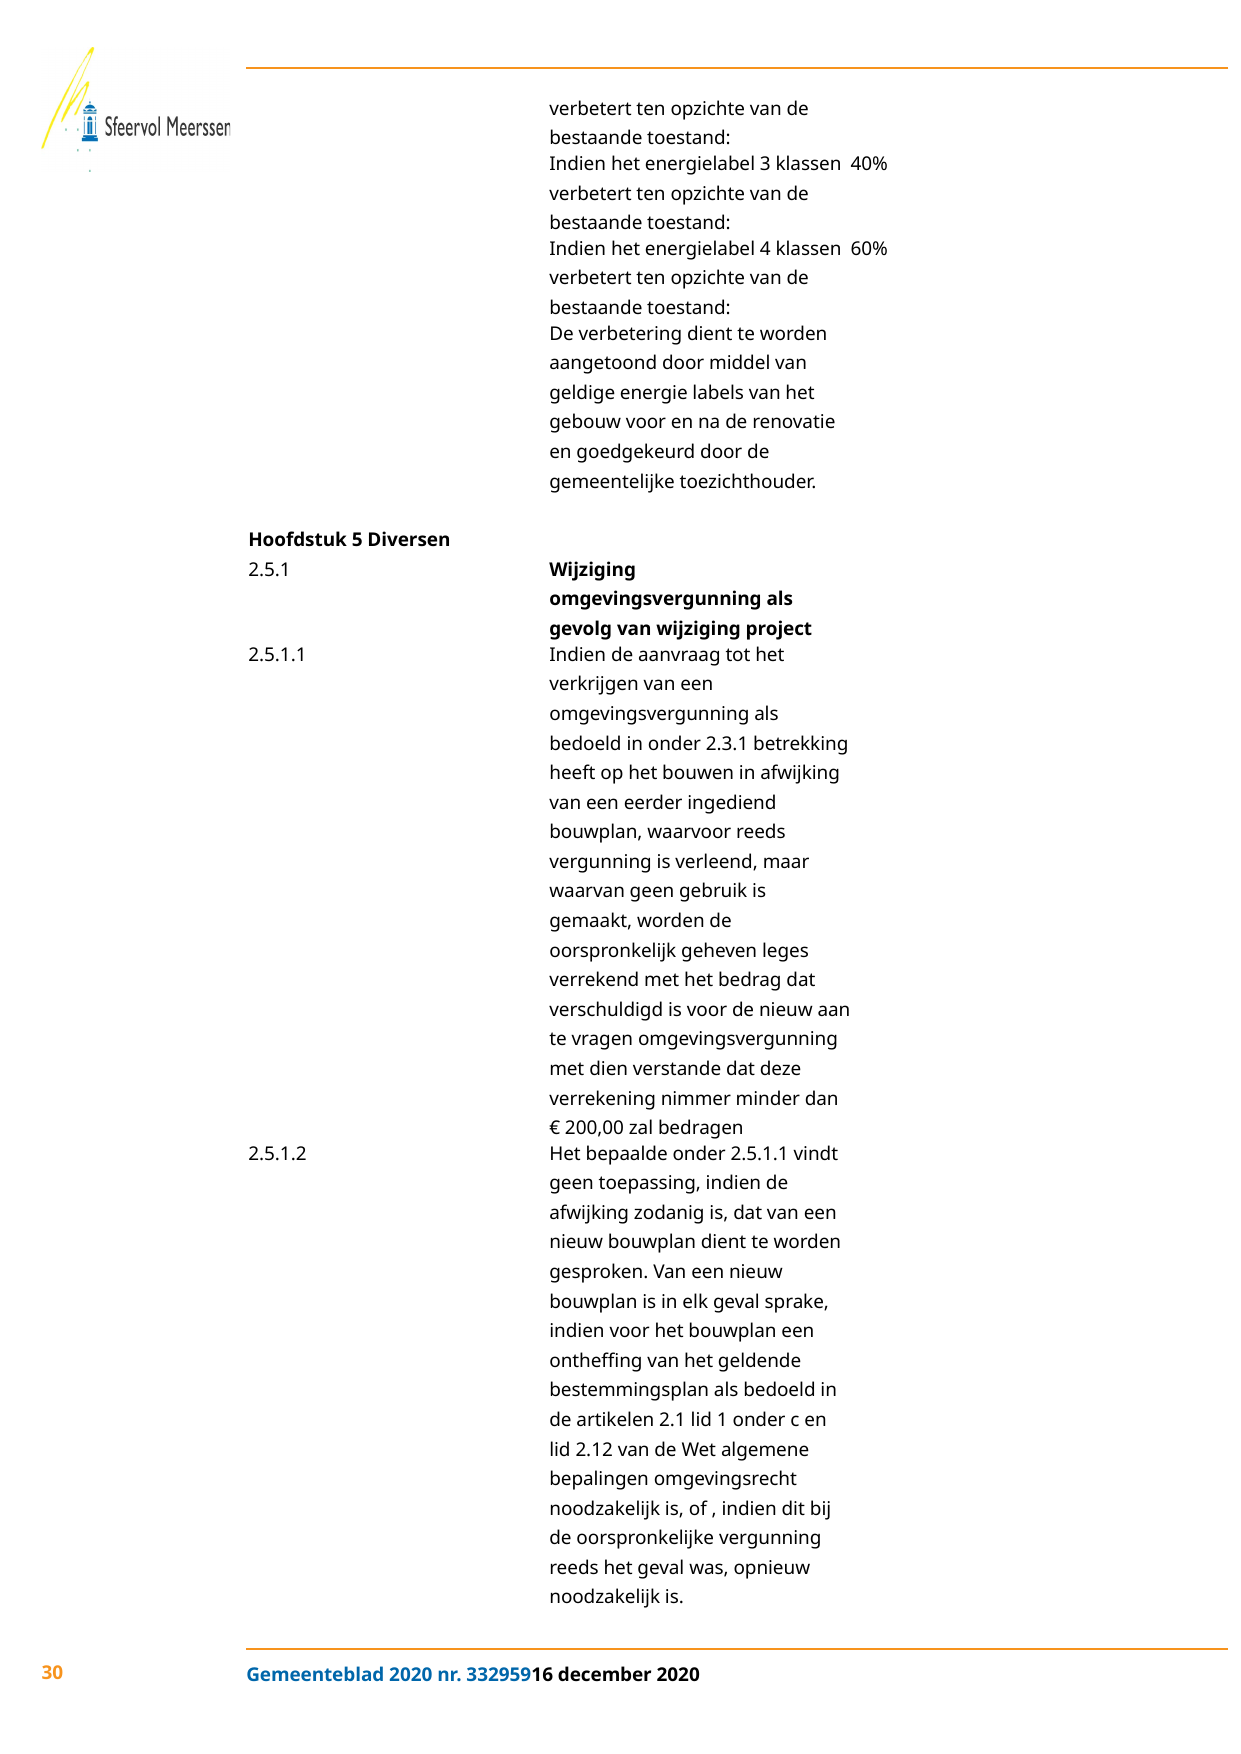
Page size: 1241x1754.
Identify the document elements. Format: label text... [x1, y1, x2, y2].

table_cell [850, 95, 1152, 150]
table_cell 2.5.1.1 [248, 641, 549, 1140]
table_cell verbetert ten opzichte van de bestaande toestand: [549, 95, 850, 150]
table_cell [850, 1140, 1152, 1609]
table_cell 2.5.1.2 [248, 1140, 549, 1609]
table_cell 40% [850, 150, 1152, 235]
table_cell Indien het energielabel 3 klassen verbetert ten opzichte van de bestaande toestand: [549, 150, 850, 235]
table_cell [850, 320, 1152, 493]
table_cell 60% [850, 235, 1152, 320]
table_cell [248, 150, 549, 235]
table_header [850, 556, 1152, 641]
table_cell Het bepaalde onder 2.5.1.1 vindt geen toepassing, indien de afwijking zodanig is, dat van een nieuw bouwplan dient te worden gesproken. Van een nieuw bouwplan is in elk geval sprake, indien voor het bouwplan een ontheffing van het geldende bestemmingsplan als bedoeld in de artikelen 2.1 lid 1 onder c en lid 2.12 van de Wet algemene bepalingen omgevingsrecht noodzakelijk is, of , indien dit bij de oorspronkelijke vergunning reeds het geval was, opnieuw noodzakelijk is. [549, 1140, 850, 1609]
table_cell Indien de aanvraag tot het verkrijgen van een omgevingsvergunning als bedoeld in onder 2.3.1 betrekking heeft op het bouwen in afwijking van een eerder ingediend bouwplan, waarvoor reeds vergunning is verleend, maar waarvan geen gebruik is gemaakt, worden de oorspronkelijk geheven leges verrekend met het bedrag dat verschuldigd is voor de nieuw aan te vragen omgevingsvergunning met dien verstande dat deze verrekening nimmer minder dan € 200,00 zal bedragen [549, 641, 850, 1140]
table_header Wijziging omgevingsvergunning als gevolg van wijziging project [549, 556, 850, 641]
picture [41, 47, 231, 172]
table_header 2.5.1 [248, 556, 549, 641]
table_cell De verbetering dient te worden aangetoond door middel van geldige energie labels van het gebouw voor en na de renovatie en goedgekeurd door de gemeentelijke toezichthouder. [549, 320, 850, 493]
text Hoofdstuk 5 Diversen [248, 526, 1152, 552]
table_cell [248, 320, 549, 493]
table_cell [248, 95, 549, 150]
table_cell Indien het energielabel 4 klassen verbetert ten opzichte van de bestaande toestand: [549, 235, 850, 320]
table_cell [248, 235, 549, 320]
table_cell [850, 641, 1152, 1140]
